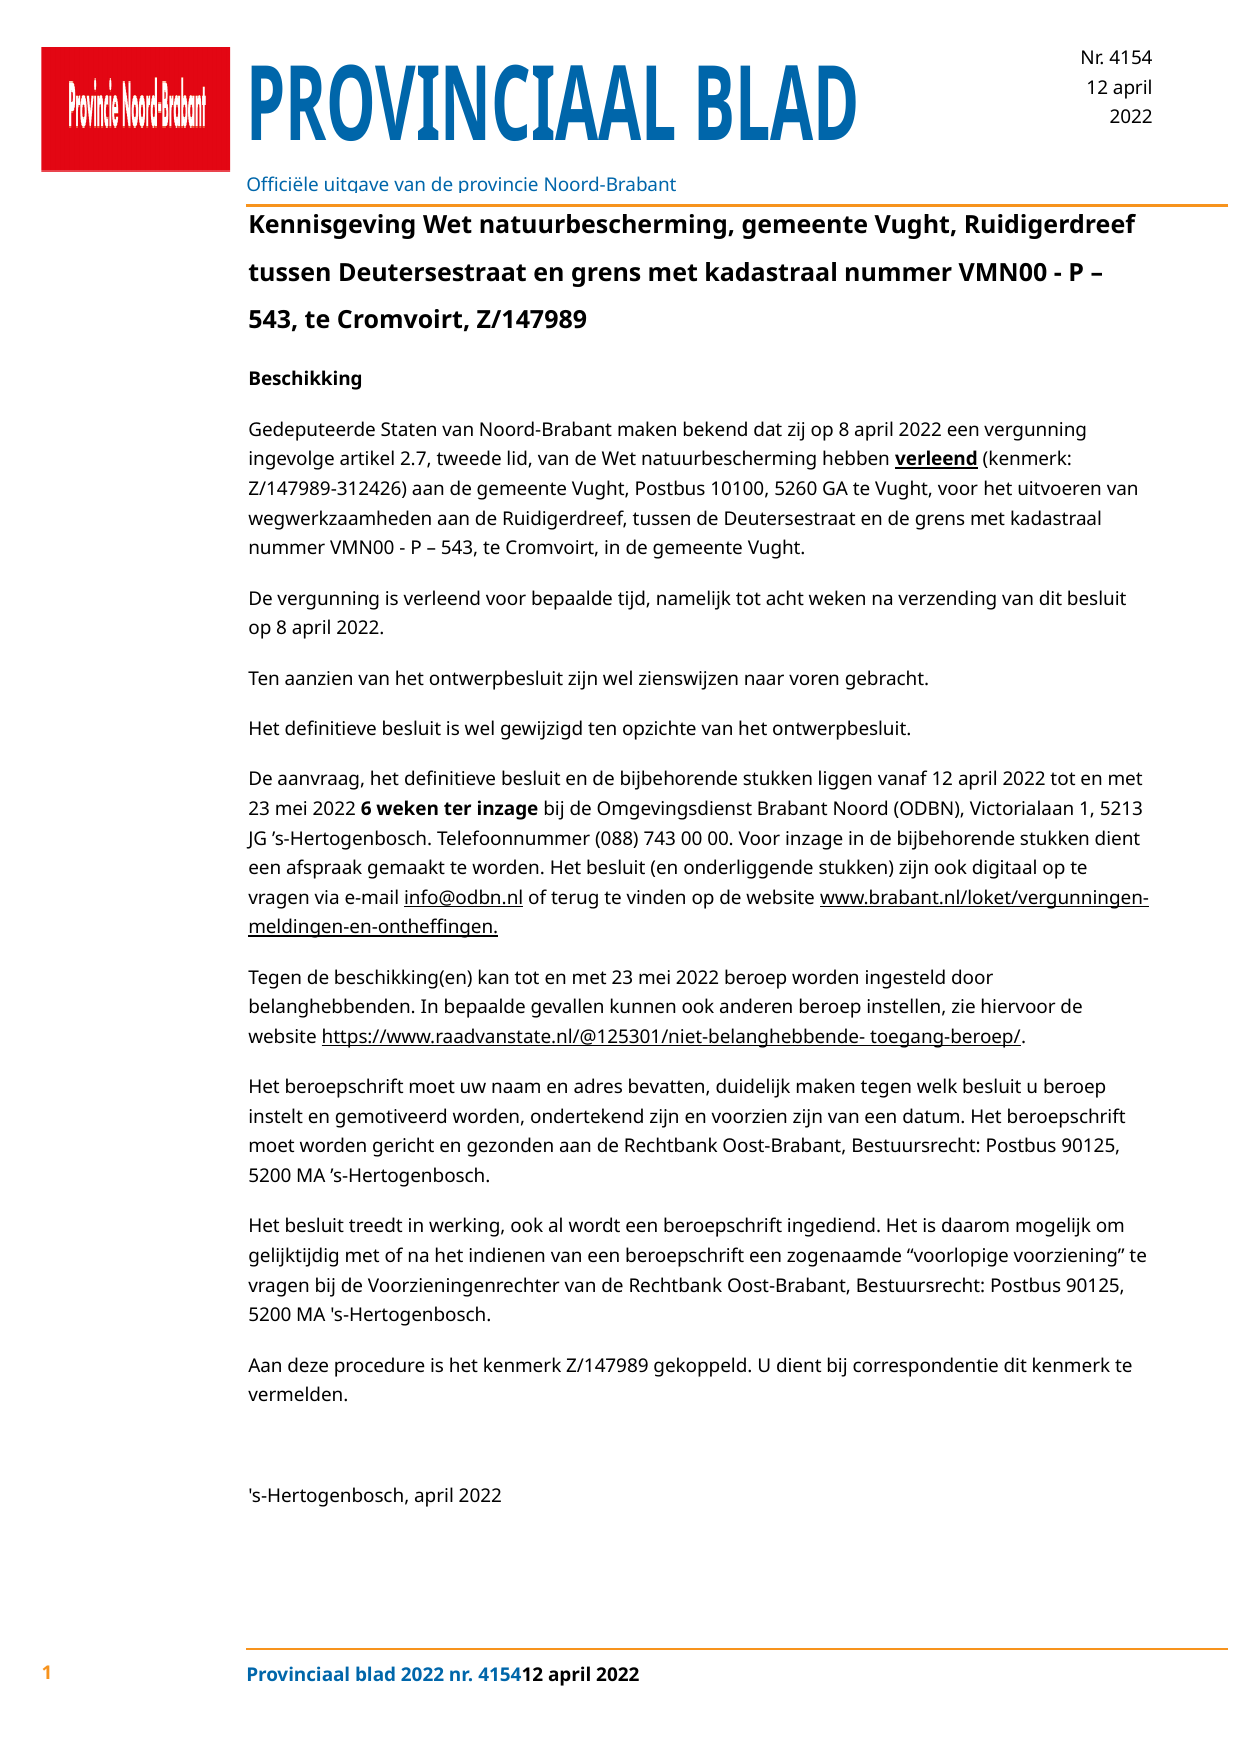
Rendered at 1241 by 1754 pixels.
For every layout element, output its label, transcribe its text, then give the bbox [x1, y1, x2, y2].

text De aanvraag, het definitieve besluit en de bijbehorende stukken liggen vanaf 12 april 2022 tot en met 23 mei 2022 6 weken ter inzage bij de Omgevingsdienst Brabant Noord (ODBN), Victorialaan 1, 5213 JG ’s-Hertogenbosch. Telefoonnummer (088) 743 00 00. Voor inzage in de bijbehorende stukken dient een afspraak gemaakt te worden. Het besluit (en onderliggende stukken) zijn ook digitaal op te vragen via e-mail info@odbn.nl of terug te vinden op de website www.brabant.nl/loket/vergunningen-meldingen-en-ontheffingen. [248, 766, 1152, 939]
text Ten aanzien van het ontwerpbesluit zijn wel zienswijzen naar voren gebracht. [248, 665, 1152, 690]
text Aan deze procedure is het kenmerk Z/147989 gekoppeld. U dient bij correspondentie dit kenmerk te vermelden. [248, 1352, 1152, 1407]
text Kennisgeving Wet natuurbescherming, gemeente Vught, Ruidigerdreef tussen Deutersestraat en grens met kadastraal nummer VMN00 - P – 543, te Cromvoirt, Z/147989 [248, 207, 1152, 336]
text Het definitieve besluit is wel gewijzigd ten opzichte van het ontwerpbesluit. [248, 715, 1152, 741]
text Het beroepschrift moet uw naam en adres bevatten, duidelijk maken tegen welk besluit u beroep instelt en gemotiveerd worden, ondertekend zijn en voorzien zijn van een datum. Het beroepschrift moet worden gericht en gezonden aan de Rechtbank Oost-Brabant, Bestuursrecht: Postbus 90125, 5200 MA ’s-Hertogenbosch. [248, 1073, 1152, 1188]
text Tegen de beschikking(en) kan tot en met 23 mei 2022 beroep worden ingesteld door belanghebbenden. In bepaalde gevallen kunnen ook anderen beroep instellen, zie hiervoor de website https://www.raadvanstate.nl/@125301/niet-belanghebbende- toegang-beroep/. [248, 964, 1152, 1049]
text Gedeputeerde Staten van Noord-Brabant maken bekend dat zij op 8 april 2022 een vergunning ingevolge artikel 2.7, tweede lid, van de Wet natuurbescherming hebben verleend (kenmerk: Z/147989-312426) aan de gemeente Vught, Postbus 10100, 5260 GA te Vught, voor het uitvoeren van wegwerkzaamheden aan de Ruidigerdreef, tussen de Deutersestraat en de grens met kadastraal nummer VMN00 - P – 543, te Cromvoirt, in de gemeente Vught. [248, 416, 1152, 560]
text De vergunning is verleend voor bepaalde tijd, namelijk tot acht weken na verzending van dit besluit op 8 april 2022. [248, 585, 1152, 640]
text Beschikking [248, 366, 1152, 391]
text 's-Hertogenbosch, april 2022 [248, 1482, 1152, 1508]
picture [41, 47, 231, 172]
text Het besluit treedt in werking, ook al wordt een beroepschrift ingediend. Het is daarom mogelijk om gelijktijdig met of na het indienen van een beroepschrift een zogenaamde “voorlopige voorziening” te vragen bij de Voorzieningenrechter van de Rechtbank Oost-Brabant, Bestuursrecht: Postbus 90125, 5200 MA 's-Hertogenbosch. [248, 1213, 1152, 1327]
